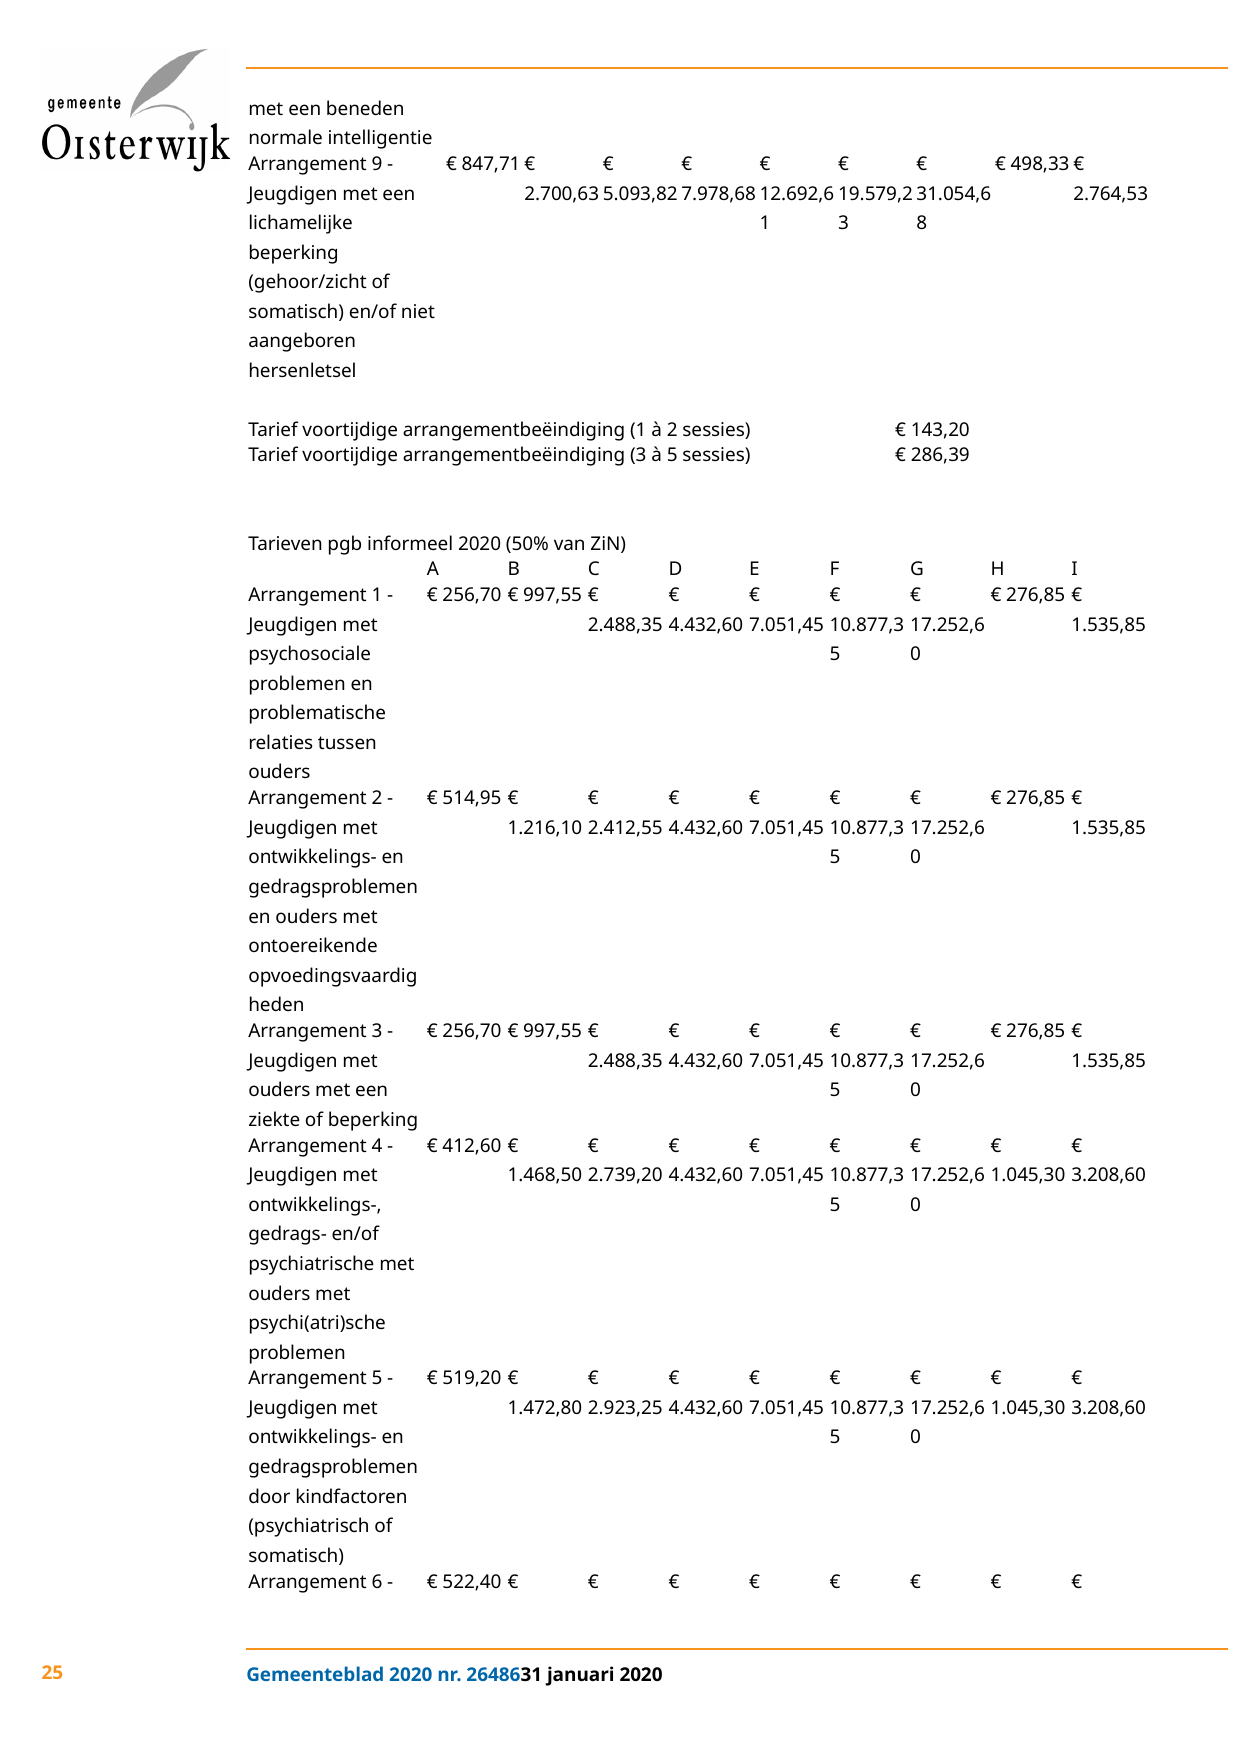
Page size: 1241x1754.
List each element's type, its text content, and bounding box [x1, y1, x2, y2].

table_header € 143,20 [895, 416, 1152, 442]
table_cell € 12.692,61 [759, 150, 838, 383]
table_cell € 7.051,45 [749, 1017, 829, 1132]
table_cell [759, 95, 838, 150]
table_cell € 286,39 [895, 442, 1152, 467]
table_cell € 2.488,35 [588, 581, 668, 784]
table_cell € 4.432,60 [668, 1017, 749, 1132]
table_cell Tarief voortijdige arrangementbeëindiging (3 à 5 sessies) [248, 442, 895, 467]
table_cell Arrangement 3 - Jeugdigen met ouders met een ziekte of beperking [248, 1017, 427, 1132]
table_cell € 4.432,60 [668, 1132, 749, 1364]
table_cell € [990, 1568, 1071, 1593]
table_cell € 17.252,60 [910, 1017, 990, 1132]
table_cell F [829, 556, 910, 581]
table_cell € 276,85 [990, 1017, 1071, 1132]
table_cell E [749, 556, 829, 581]
table_cell € 4.432,60 [668, 785, 749, 1017]
table_cell Arrangement 2 - Jeugdigen met ontwikkelings- en gedragsproblemen en ouders met ontoereikende opvoedingsvaardigheden [248, 785, 427, 1017]
table_cell € 276,85 [990, 785, 1071, 1017]
table_cell € 1.045,30 [990, 1365, 1071, 1568]
table_cell € 1.535,85 [1071, 785, 1152, 1017]
table_cell € 2.923,25 [588, 1365, 668, 1568]
table_cell € 1.468,50 [507, 1132, 588, 1364]
table_cell € 1.045,30 [990, 1132, 1071, 1364]
table_cell € 10.877,35 [829, 1365, 910, 1568]
table_cell € 7.051,45 [749, 1132, 829, 1364]
table_cell Arrangement 5 - Jeugdigen met ontwikkelings- en gedragsproblemen door kindfactoren (psychiatrisch of somatisch) [248, 1365, 427, 1568]
table_cell € [507, 1568, 588, 1593]
table_cell € 17.252,60 [910, 1365, 990, 1568]
table_cell € [829, 1568, 910, 1593]
table_cell [1073, 95, 1152, 150]
table_cell € 17.252,60 [910, 1132, 990, 1364]
table_cell € 997,55 [507, 1017, 588, 1132]
table_cell D [668, 556, 749, 581]
table_cell € 256,70 [427, 1017, 507, 1132]
table_cell € 412,60 [427, 1132, 507, 1364]
table_cell € 7.978,68 [681, 150, 759, 383]
picture [41, 47, 231, 172]
table_cell € 10.877,35 [829, 581, 910, 784]
table_cell [446, 95, 524, 150]
table_cell € 5.093,82 [603, 150, 681, 383]
table_cell € 10.877,35 [829, 1017, 910, 1132]
table_cell € 4.432,60 [668, 1365, 749, 1568]
table_cell € 847,71 [446, 150, 524, 383]
table_cell € [749, 1568, 829, 1593]
table_cell € 3.208,60 [1071, 1365, 1152, 1568]
table_cell € 10.877,35 [829, 1132, 910, 1364]
table_cell € [668, 1568, 749, 1593]
table_cell € 1.535,85 [1071, 581, 1152, 784]
table_cell € 31.054,68 [916, 150, 995, 383]
table_cell € 1.472,80 [507, 1365, 588, 1568]
table_cell € 2.700,63 [524, 150, 603, 383]
table_cell € 7.051,45 [749, 1365, 829, 1568]
table_cell € [588, 1568, 668, 1593]
table_cell € 997,55 [507, 581, 588, 784]
table_cell H [990, 556, 1071, 581]
table_cell [603, 95, 681, 150]
table_cell € 2.412,55 [588, 785, 668, 1017]
table_cell € 2.764,53 [1073, 150, 1152, 383]
table_cell € 7.051,45 [749, 785, 829, 1017]
table_cell € 522,40 [427, 1568, 507, 1593]
table_cell Arrangement 4 - Jeugdigen met ontwikkelings-, gedrags- en/of psychiatrische met ouders met psychi(atri)sche problemen [248, 1132, 427, 1364]
table_cell [838, 95, 916, 150]
table_cell € [910, 1568, 990, 1593]
table_cell € 17.252,60 [910, 581, 990, 784]
table_cell € 17.252,60 [910, 785, 990, 1017]
table_cell € 519,20 [427, 1365, 507, 1568]
table_cell € 19.579,23 [838, 150, 916, 383]
table_cell met een beneden normale intelligentie [248, 95, 446, 150]
table_cell € 3.208,60 [1071, 1132, 1152, 1364]
table_cell € 1.535,85 [1071, 1017, 1152, 1132]
table_cell Arrangement 6 [248, 1568, 427, 1593]
table_cell A [427, 556, 507, 581]
table_cell € 2.488,35 [588, 1017, 668, 1132]
table_cell € 2.739,20 [588, 1132, 668, 1364]
table_cell B [507, 556, 588, 581]
table_cell € 514,95 [427, 785, 507, 1017]
table_cell € 276,85 [990, 581, 1071, 784]
table_cell [524, 95, 603, 150]
table_header Tarieven pgb informeel 2020 (50% van ZiN) [248, 530, 1152, 556]
table_cell € 10.877,35 [829, 785, 910, 1017]
table_cell € 4.432,60 [668, 581, 749, 784]
table_cell € 256,70 [427, 581, 507, 784]
table_cell I [1071, 556, 1152, 581]
table_cell Arrangement 1 - Jeugdigen met psychosociale problemen en problematische relaties tussen ouders [248, 581, 427, 784]
table_cell [995, 95, 1073, 150]
table_cell [248, 556, 427, 581]
table_cell C [588, 556, 668, 581]
table_cell € [1071, 1568, 1152, 1593]
table_cell € 498,33 [995, 150, 1073, 383]
table_cell € 7.051,45 [749, 581, 829, 784]
table_cell [681, 95, 759, 150]
table_cell Arrangement 9 - Jeugdigen met een lichamelijke beperking (gehoor/zicht of somatisch) en/of niet aangeboren hersenletsel [248, 150, 446, 383]
table_cell [916, 95, 995, 150]
table_cell € 1.216,10 [507, 785, 588, 1017]
table_cell G [910, 556, 990, 581]
table_header Tarief voortijdige arrangementbeëindiging (1 à 2 sessies) [248, 416, 895, 442]
